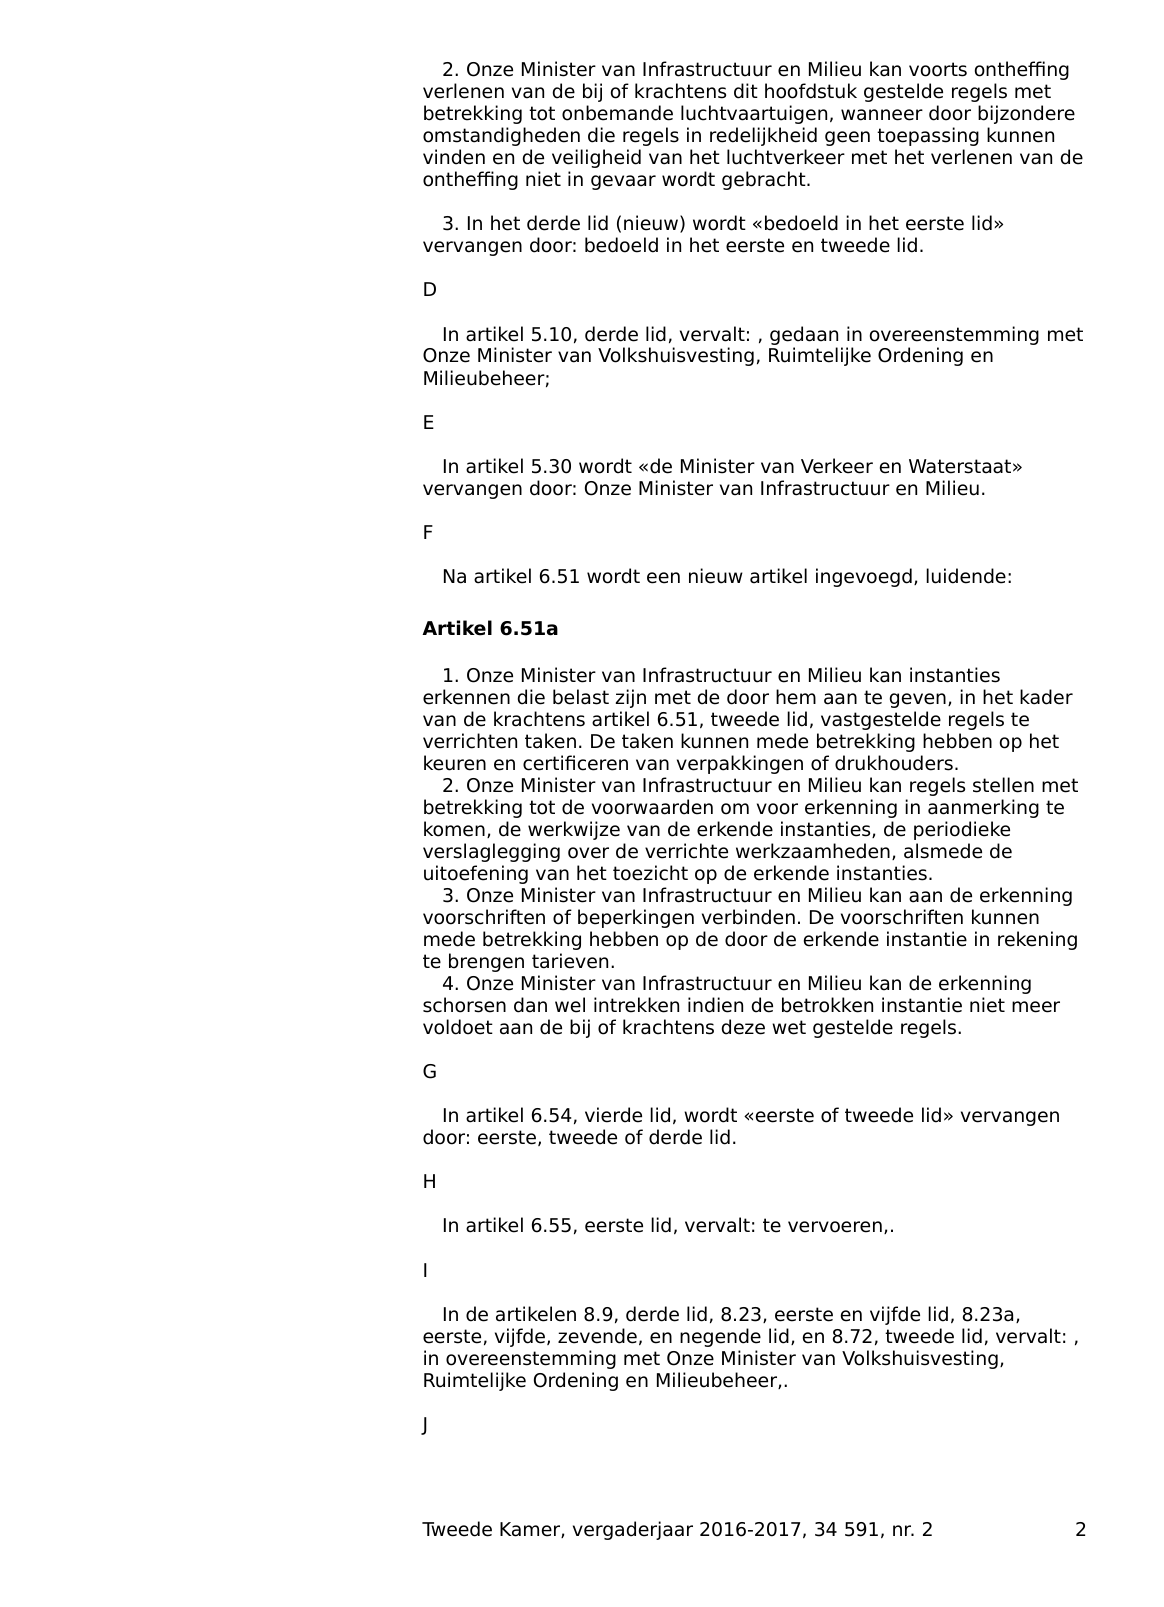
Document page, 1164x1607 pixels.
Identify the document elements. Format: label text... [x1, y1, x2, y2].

text 3. In het derde lid (nieuw) wordt «bedoeld in het eerste lid» vervangen door: bedoeld in het eerste en tweede lid. [422, 213, 1087, 257]
text 1. Onze Minister van Infrastructuur en Milieu kan instanties erkennen die belast zijn met de door hem aan te geven, in het kader van de krachtens artikel 6.51, tweede lid, vastgestelde regels te verrichten taken. De taken kunnen mede betrekking hebben op het keuren en certificeren van verpakkingen of drukhouders. [422, 665, 1087, 775]
text E [422, 412, 1087, 433]
text H [422, 1171, 1087, 1193]
text G [422, 1061, 1087, 1083]
text 3. Onze Minister van Infrastructuur en Milieu kan aan de erkenning voorschriften of beperkingen verbinden. De voorschriften kunnen mede betrekking hebben op de door de erkende instantie in rekening te brengen tarieven. [422, 885, 1087, 973]
text F [422, 522, 1087, 544]
text In artikel 5.30 wordt «de Minister van Verkeer en Waterstaat» vervangen door: Onze Minister van Infrastructuur en Milieu. [422, 456, 1087, 500]
text In artikel 5.10, derde lid, vervalt: , gedaan in overeenstemming met Onze Minister van Volkshuisvesting, Ruimtelijke Ordening en Milieubeheer; [422, 323, 1087, 389]
text D [422, 279, 1087, 301]
text In artikel 6.54, vierde lid, wordt «eerste of tweede lid» vervangen door: eerste, tweede of derde lid. [422, 1105, 1087, 1149]
text 2. Onze Minister van Infrastructuur en Milieu kan regels stellen met betrekking tot de voorwaarden om voor erkenning in aanmerking te komen, de werkwijze van de erkende instanties, de periodieke verslaglegging over de verrichte werkzaamheden, alsmede de uitoefening van het toezicht op de erkende instanties. [422, 775, 1087, 885]
text In de artikelen 8.9, derde lid, 8.23, eerste en vijfde lid, 8.23a, eerste, vijfde, zevende, en negende lid, en 8.72, tweede lid, vervalt: , in overeenstemming met Onze Minister van Volkshuisvesting, Ruimtelijke Ordening en Milieubeheer,. [422, 1304, 1087, 1392]
text 4. Onze Minister van Infrastructuur en Milieu kan de erkenning schorsen dan wel intrekken indien de betrokken instantie niet meer voldoet aan de bij of krachtens deze wet gestelde regels. [422, 973, 1087, 1039]
text 2. Onze Minister van Infrastructuur en Milieu kan voorts ontheffing verlenen van de bij of krachtens dit hoofdstuk gestelde regels met betrekking tot onbemande luchtvaartuigen, wanneer door bijzondere omstandigheden die regels in redelijkheid geen toepassing kunnen vinden en de veiligheid van het luchtverkeer met het verlenen van de ontheffing niet in gevaar wordt gebracht. [422, 59, 1087, 191]
text J [422, 1414, 1087, 1436]
subtitle Artikel 6.51a [422, 618, 1087, 640]
text Na artikel 6.51 wordt een nieuw artikel ingevoegd, luidende: [422, 566, 1087, 588]
text In artikel 6.55, eerste lid, vervalt: te vervoeren,. [422, 1215, 1087, 1237]
text I [422, 1259, 1087, 1281]
